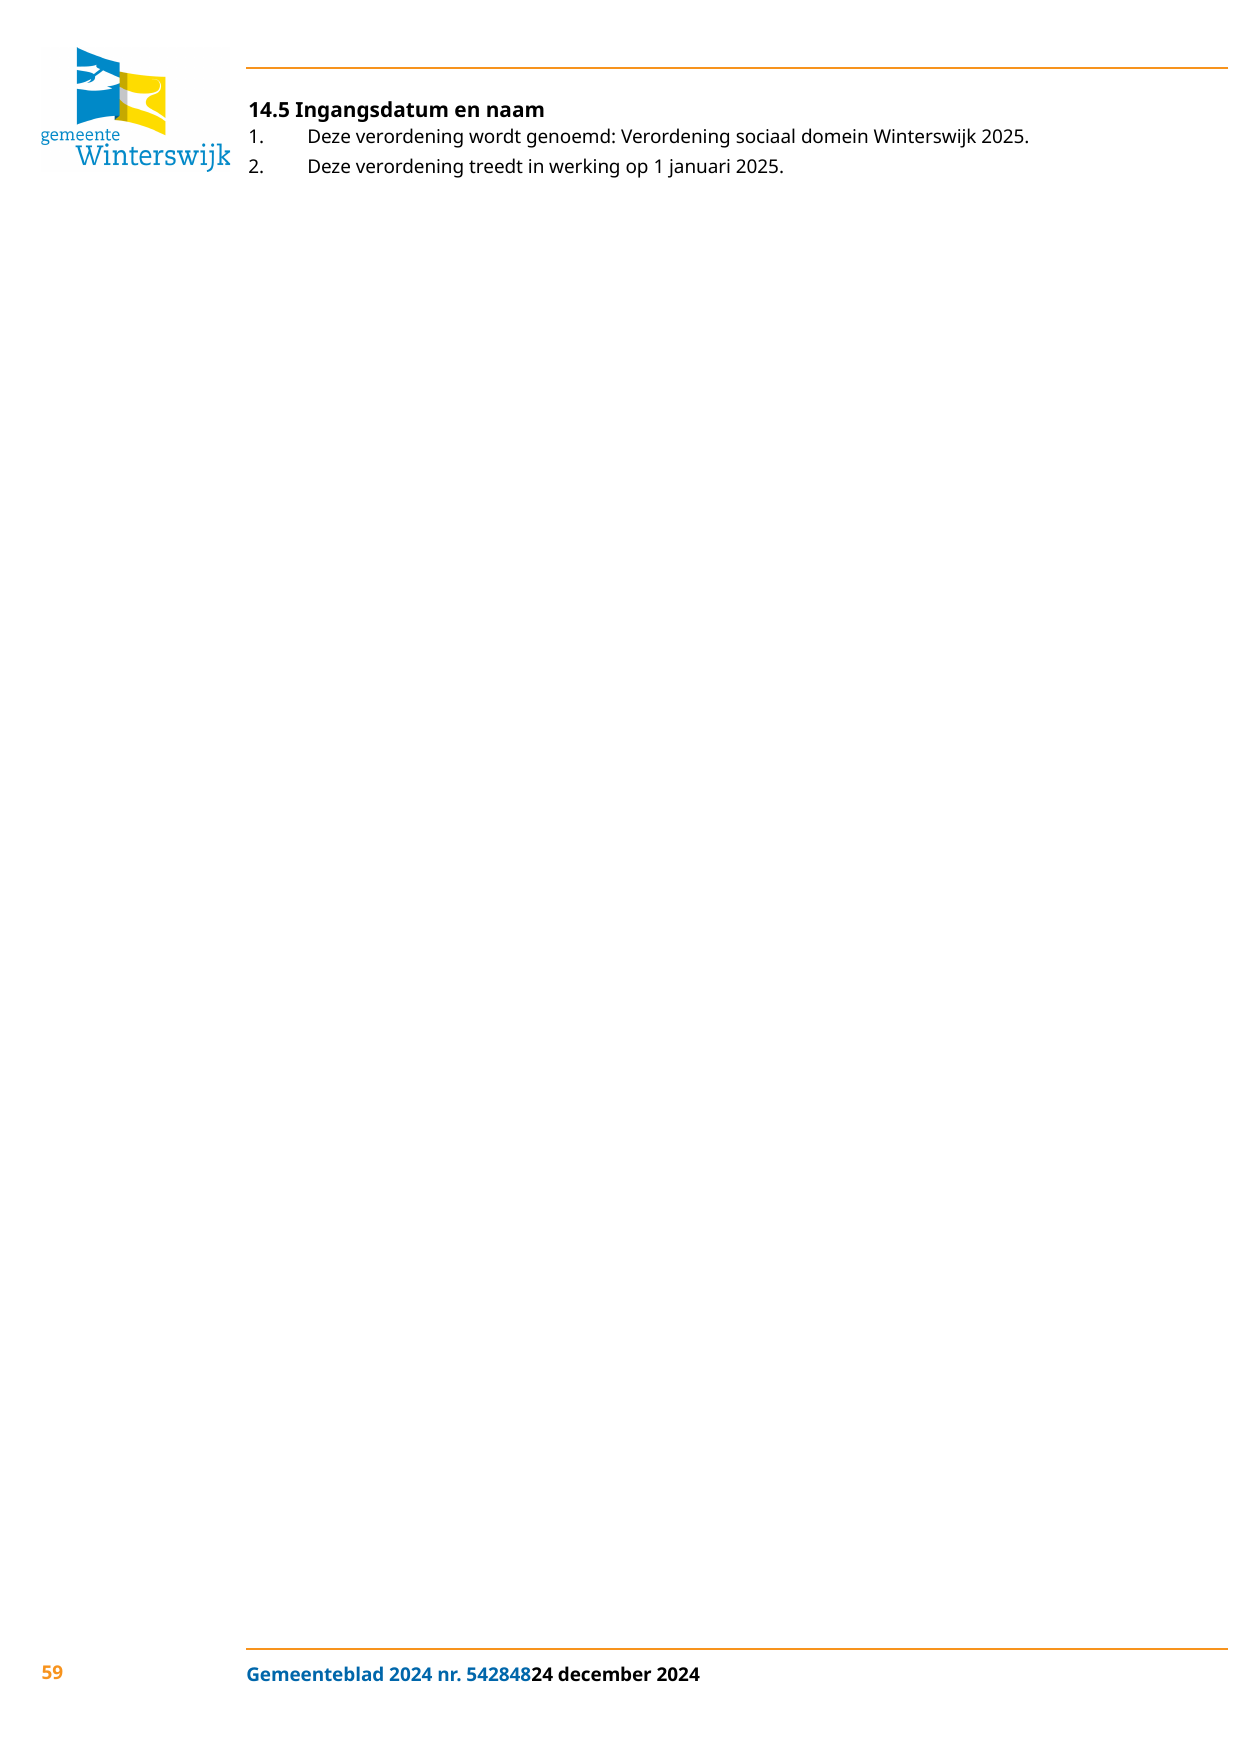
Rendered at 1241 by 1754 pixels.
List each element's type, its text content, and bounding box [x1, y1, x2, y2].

picture [41, 47, 231, 172]
list Deze verordening wordt genoemd: Verordening sociaal domein Winterswijk 2025. [248, 123, 1152, 149]
picture [225, 153, 231, 162]
list Deze verordening treedt in werking op 1 januari 2025. [248, 153, 1152, 178]
text 14.5 Ingangsdatum en naam [248, 95, 1152, 123]
